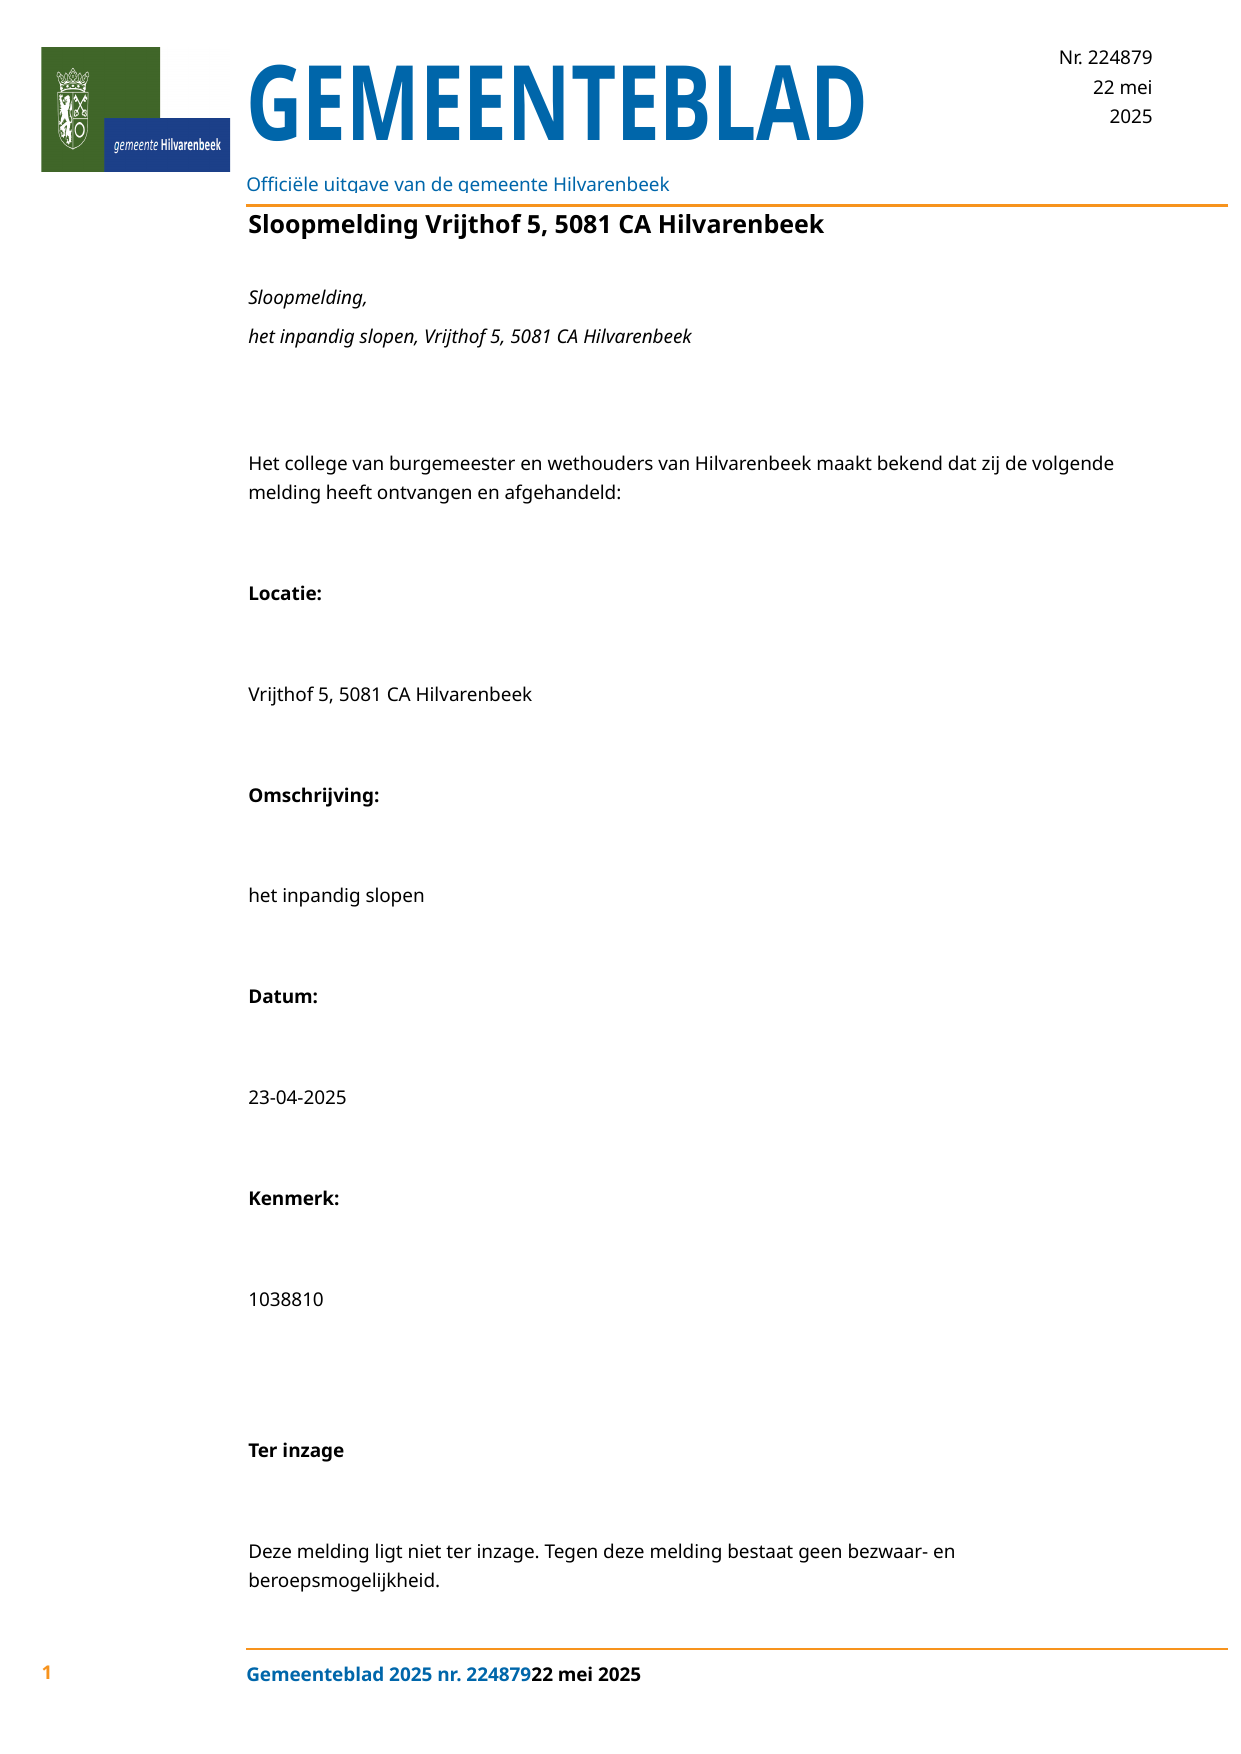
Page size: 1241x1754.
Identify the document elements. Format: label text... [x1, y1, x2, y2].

text Sloopmelding, [248, 284, 1152, 309]
picture [41, 47, 231, 172]
text Ter inzage [248, 1437, 1152, 1463]
text Omschrijving: [248, 782, 1152, 807]
text 1038810 [248, 1286, 1152, 1312]
text Datum: [248, 983, 1152, 1009]
text het inpandig slopen, Vrijthof 5, 5081 CA Hilvarenbeek [248, 323, 1152, 349]
text Deze melding ligt niet ter inzage. Tegen deze melding bestaat geen bezwaar- en beroepsmogelijkheid. [248, 1538, 1152, 1593]
text Kenmerk: [248, 1185, 1152, 1211]
text het inpandig slopen [248, 883, 1152, 908]
text Locatie: [248, 580, 1152, 606]
text Vrijthof 5, 5081 CA Hilvarenbeek [248, 681, 1152, 707]
text Het college van burgemeester en wethouders van Hilvarenbeek maakt bekend dat zij de volgende melding heeft ontvangen en afgehandeld: [248, 450, 1152, 505]
text Sloopmelding Vrijthof 5, 5081 CA Hilvarenbeek [248, 207, 1152, 241]
text 23-04-2025 [248, 1084, 1152, 1110]
